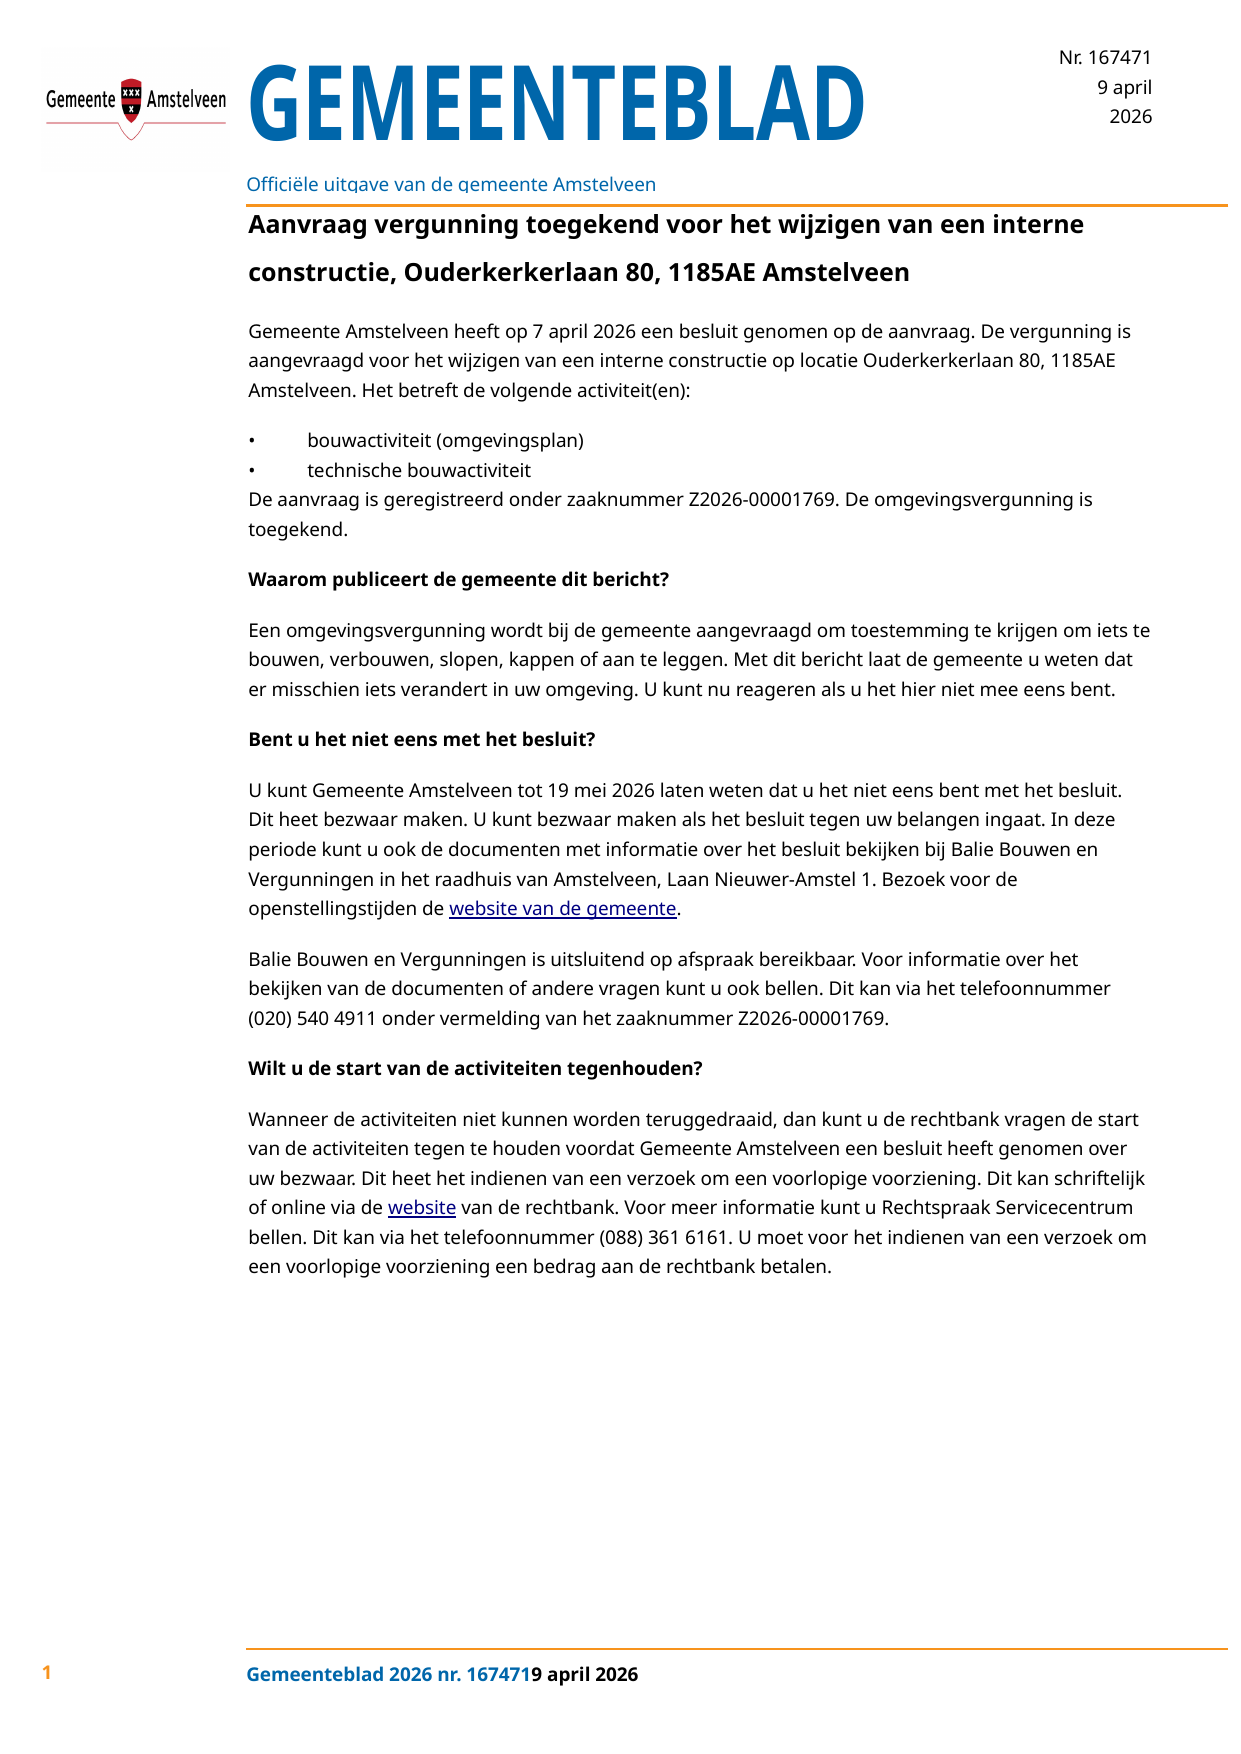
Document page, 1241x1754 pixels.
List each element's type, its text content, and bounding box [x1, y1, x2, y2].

text De aanvraag is geregistreerd onder zaaknummer Z2026-00001769. De omgevingsvergunning is toegekend. [248, 487, 1152, 542]
text Gemeente Amstelveen heeft op 7 april 2026 een besluit genomen op de aanvraag. De vergunning is aangevraagd voor het wijzigen van een interne constructie op locatie Ouderkerkerlaan 80, 1185AE Amstelveen. Het betreft de volgende activiteit(en): [248, 318, 1152, 403]
text Balie Bouwen en Vergunningen is uitsluitend op afspraak bereikbaar. Voor informatie over het bekijken van de documenten of andere vragen kunt u ook bellen. Dit kan via het telefoonnummer (020) 540 4911 onder vermelding van het zaaknummer Z2026-00001769. [248, 946, 1152, 1031]
text Waarom publiceert de gemeente dit bericht? [248, 567, 1152, 592]
picture [41, 47, 231, 172]
list technische bouwactiviteit [248, 457, 1152, 483]
list bouwactiviteit (omgevingsplan) [248, 427, 1152, 453]
text Wanneer de activiteiten niet kunnen worden teruggedraaid, dan kunt u de rechtbank vragen de start van de activiteiten tegen te houden voordat Gemeente Amstelveen een besluit heeft genomen over uw bezwaar. Dit heet het indienen van een verzoek om een voorlopige voorziening. Dit kan schriftelijk of online via de website van de rechtbank. Voor meer informatie kunt u Rechtspraak Servicecentrum bellen. Dit kan via het telefoonnummer (088) 361 6161. U moet voor het indienen van een verzoek om een voorlopige voorziening een bedrag aan de rechtbank betalen. [248, 1106, 1152, 1279]
text Een omgevingsvergunning wordt bij de gemeente aangevraagd om toestemming te krijgen om iets te bouwen, verbouwen, slopen, kappen of aan te leggen. Met dit bericht laat de gemeente u weten dat er misschien iets verandert in uw omgeving. U kunt nu reageren als u het hier niet mee eens bent. [248, 617, 1152, 702]
text U kunt Gemeente Amstelveen tot 19 mei 2026 laten weten dat u het niet eens bent met het besluit. Dit heet bezwaar maken. U kunt bezwaar maken als het besluit tegen uw belangen ingaat. In deze periode kunt u ook de documenten met informatie over het besluit bekijken bij Balie Bouwen en Vergunningen in het raadhuis van Amstelveen, Laan Nieuwer-Amstel 1. Bezoek voor de openstellingstijden de website van de gemeente. [248, 777, 1152, 921]
text Bent u het niet eens met het besluit? [248, 727, 1152, 752]
text Wilt u de start van de activiteiten tegenhouden? [248, 1055, 1152, 1081]
text Aanvraag vergunning toegekend voor het wijzigen van een interne constructie, Ouderkerkerlaan 80, 1185AE Amstelveen [248, 207, 1152, 288]
